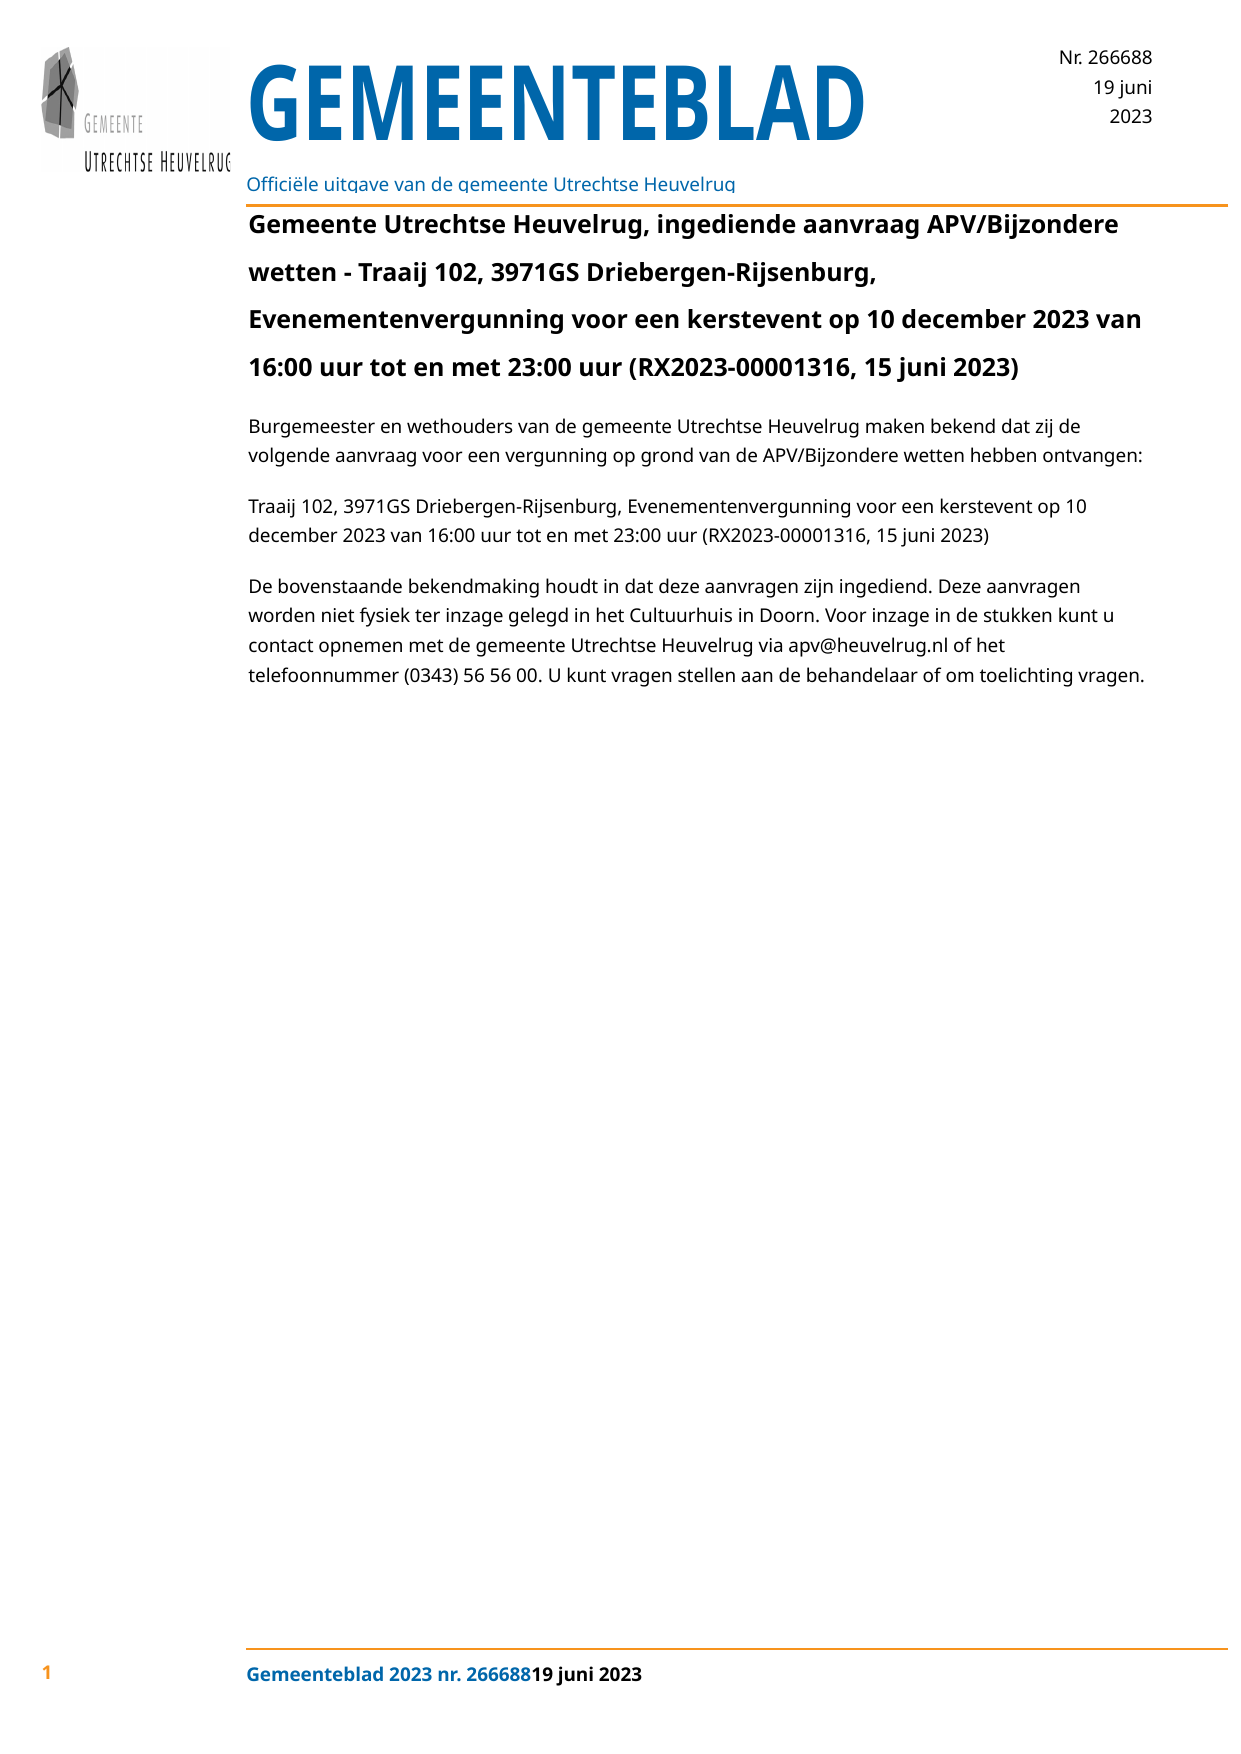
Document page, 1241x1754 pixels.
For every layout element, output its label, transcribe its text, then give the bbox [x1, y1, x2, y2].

text Gemeente Utrechtse Heuvelrug, ingediende aanvraag APV/Bijzondere wetten - Traaij 102, 3971GS Driebergen-Rijsenburg, Evenementenvergunning voor een kerstevent op 10 december 2023 van 16:00 uur tot en met 23:00 uur (RX2023-00001316, 15 juni 2023) [248, 207, 1152, 384]
text De bovenstaande bekendmaking houdt in dat deze aanvragen zijn ingediend. Deze aanvragen worden niet fysiek ter inzage gelegd in het Cultuurhuis in Doorn. Voor inzage in de stukken kunt u contact opnemen met de gemeente Utrechtse Heuvelrug via apv@heuvelrug.nl of het telefoonnummer (0343) 56 56 00. U kunt vragen stellen aan de behandelaar of om toelichting vragen. [248, 573, 1152, 688]
text Traaij 102, 3971GS Driebergen-Rijsenburg, Evenementenvergunning voor een kerstevent op 10 december 2023 van 16:00 uur tot en met 23:00 uur (RX2023-00001316, 15 juni 2023) [248, 493, 1152, 548]
text Burgemeester en wethouders van de gemeente Utrechtse Heuvelrug maken bekend dat zij de volgende aanvraag voor een vergunning op grond van de APV/Bijzondere wetten hebben ontvangen: [248, 413, 1152, 468]
picture [41, 47, 231, 172]
